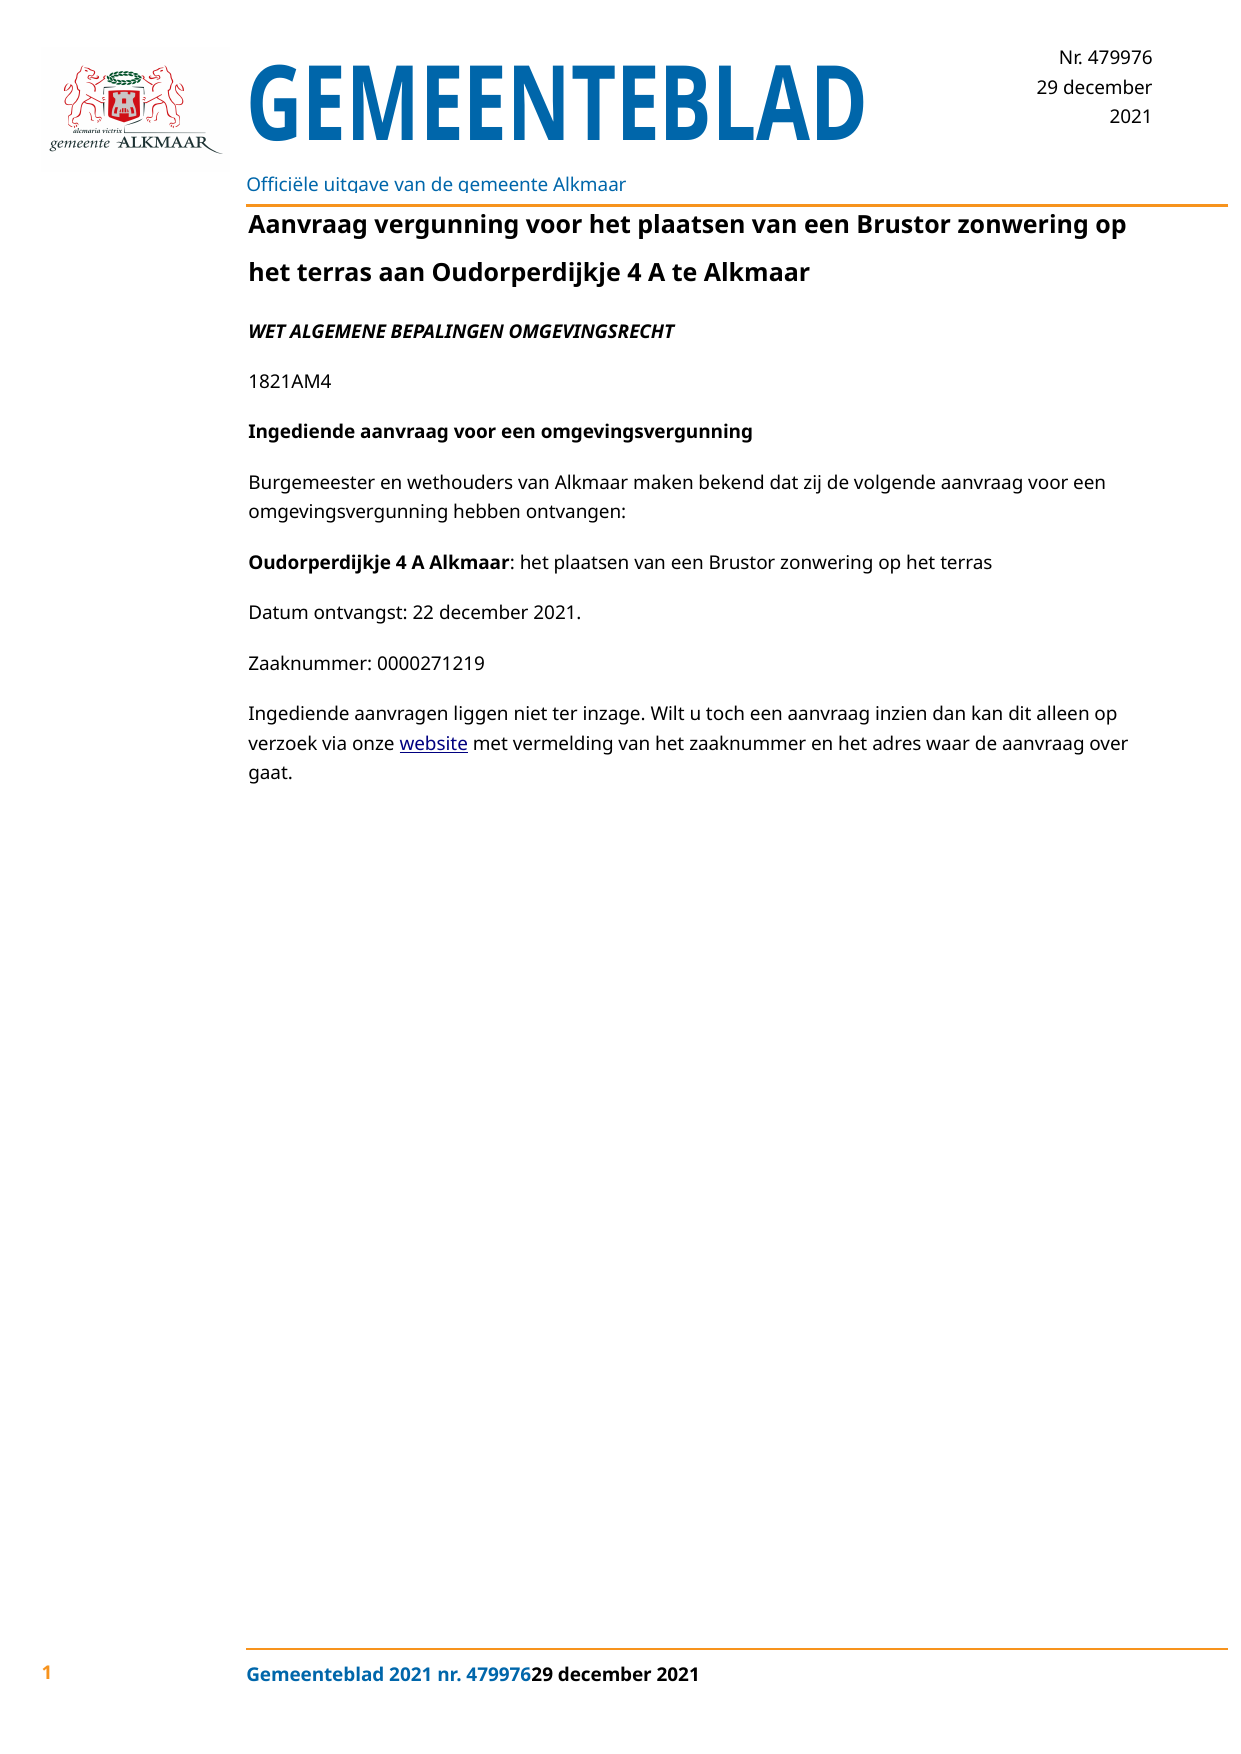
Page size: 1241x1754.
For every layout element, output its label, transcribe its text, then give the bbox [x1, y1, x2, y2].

text Burgemeester en wethouders van Alkmaar maken bekend dat zij de volgende aanvraag voor een omgevingsvergunning hebben ontvangen: [248, 469, 1152, 524]
text Zaaknummer: 0000271219 [248, 650, 1152, 676]
text Aanvraag vergunning voor het plaatsen van een Brustor zonwering op het terras aan Oudorperdijkje 4 A te Alkmaar [248, 207, 1152, 288]
text Ingediende aanvragen liggen niet ter inzage. Wilt u toch een aanvraag inzien dan kan dit alleen op verzoek via onze website met vermelding van het zaaknummer en het adres waar de aanvraag over gaat. [248, 700, 1152, 785]
text Datum ontvangst: 22 december 2021. [248, 599, 1152, 625]
text 1821AM4 [248, 368, 1152, 394]
text Oudorperdijkje 4 A Alkmaar: het plaatsen van een Brustor zonwering op het terras [248, 549, 1152, 575]
text WET ALGEMENE BEPALINGEN OMGEVINGSRECHT [248, 318, 1152, 344]
text Ingediende aanvraag voor een omgevingsvergunning [248, 419, 1152, 444]
picture [41, 47, 231, 172]
